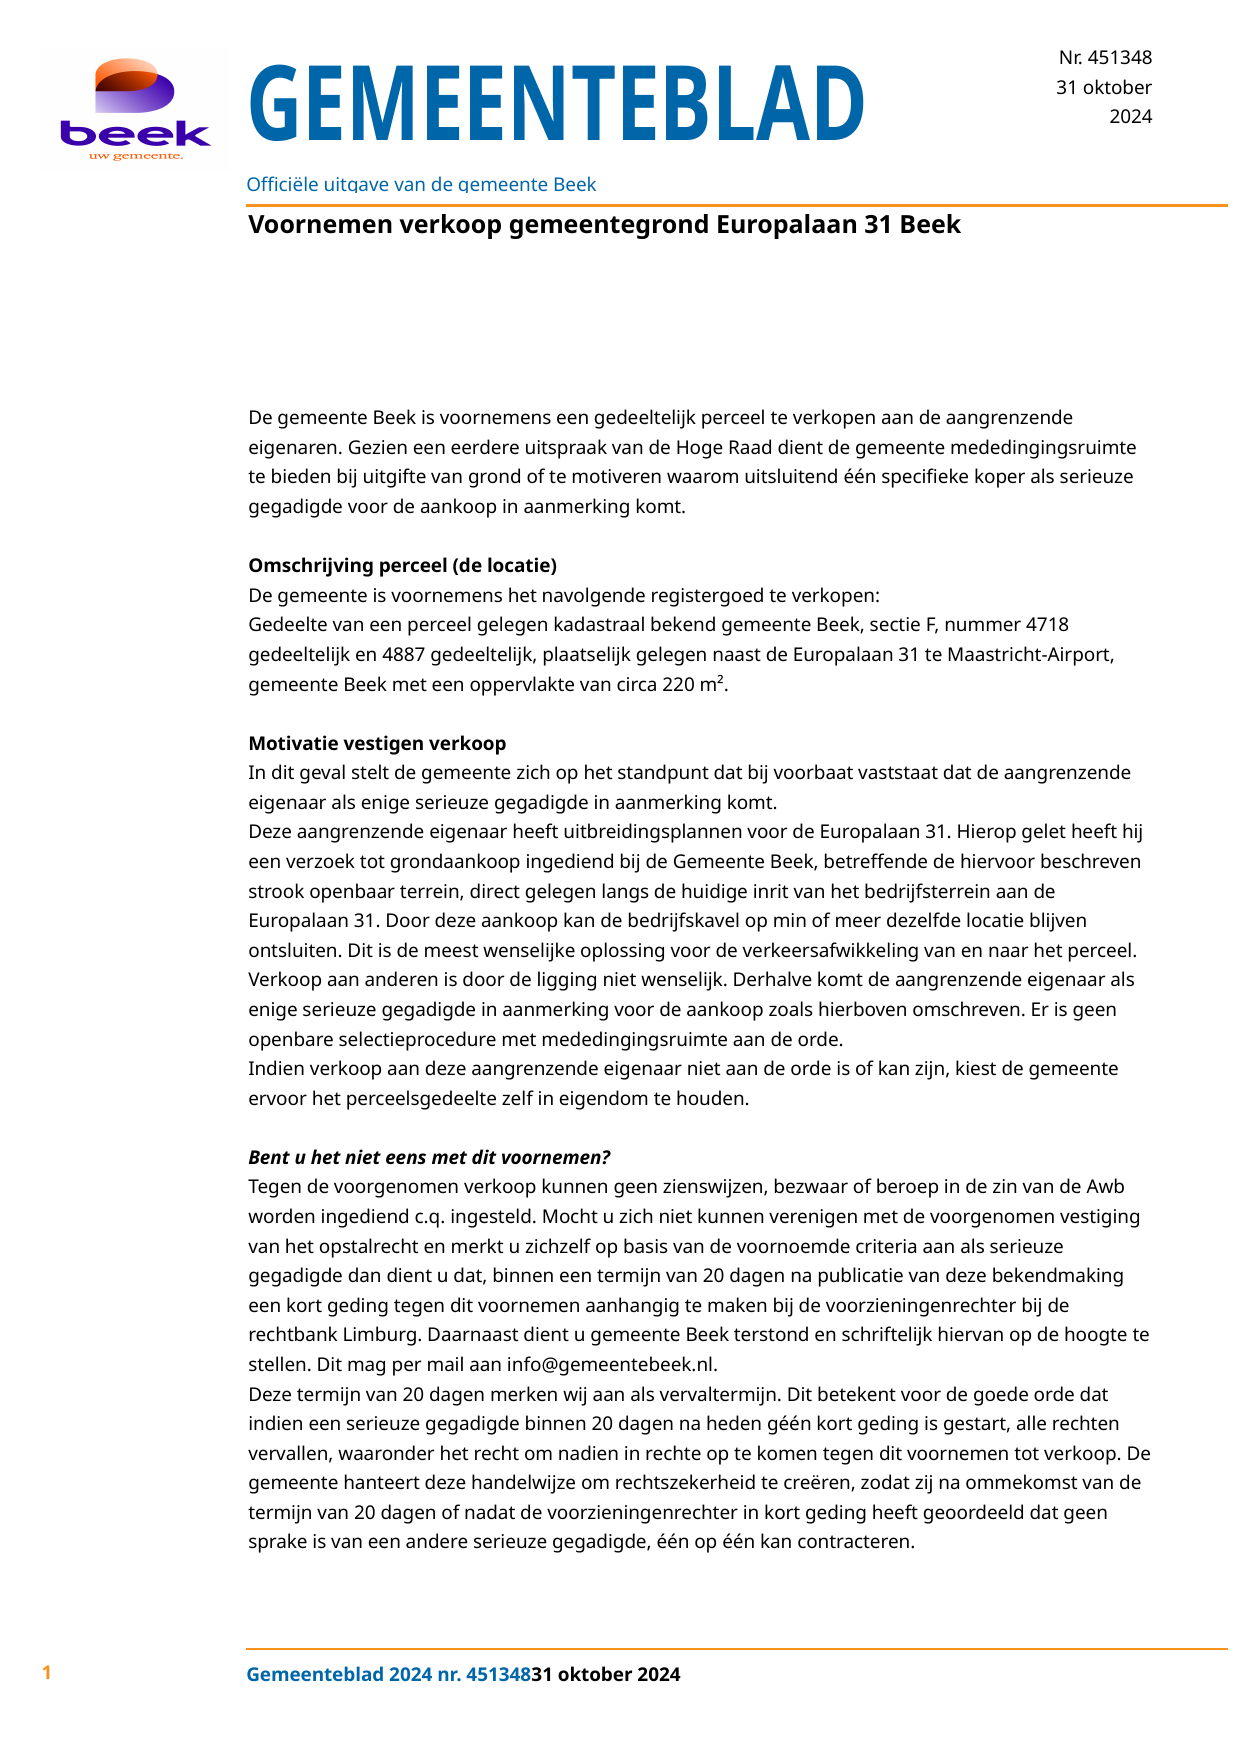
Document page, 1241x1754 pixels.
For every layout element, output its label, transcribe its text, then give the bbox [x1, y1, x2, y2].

text Indien verkoop aan deze aangrenzende eigenaar niet aan de orde is of kan zijn, kiest de gemeente ervoor het perceelsgedeelte zelf in eigendom te houden. [248, 1055, 1152, 1111]
text Deze aangrenzende eigenaar heeft uitbreidingsplannen voor de Europalaan 31. Hierop gelet heeft hij een verzoek tot grondaankoop ingediend bij de Gemeente Beek, betreffende de hiervoor beschreven strook openbaar terrein, direct gelegen langs de huidige inrit van het bedrijfsterrein aan de Europalaan 31. Door deze aankoop kan de bedrijfskavel op min of meer dezelfde locatie blijven ontsluiten. Dit is de meest wenselijke oplossing voor de verkeersafwikkeling van en naar het perceel. Verkoop aan anderen is door de ligging niet wenselijk. Derhalve komt de aangrenzende eigenaar als enige serieuze gegadigde in aanmerking voor de aankoop zoals hierboven omschreven. Er is geen openbare selectieprocedure met mededingingsruimte aan de orde. [248, 819, 1152, 1051]
text De gemeente Beek is voornemens een gedeeltelijk perceel te verkopen aan de aangrenzende eigenaren. Gezien een eerdere uitspraak van de Hoge Raad dient de gemeente mededingingsruimte te bieden bij uitgifte van grond of te motiveren waarom uitsluitend één specifieke koper als serieuze gegadigde voor de aankoop in aanmerking komt. [248, 404, 1152, 519]
picture [41, 47, 231, 172]
text De gemeente is voornemens het navolgende registergoed te verkopen: [248, 582, 1152, 608]
text Motivatie vestigen verkoop [248, 730, 1152, 756]
text Voornemen verkoop gemeentegrond Europalaan 31 Beek [248, 207, 1152, 241]
text In dit geval stelt de gemeente zich op het standpunt dat bij voorbaat vaststaat dat de aangrenzende eigenaar als enige serieuze gegadigde in aanmerking komt. [248, 759, 1152, 815]
text Bent u het niet eens met dit voornemen? [248, 1144, 1152, 1170]
text Gedeelte van een perceel gelegen kadastraal bekend gemeente Beek, sectie F, nummer 4718 gedeeltelijk en 4887 gedeeltelijk, plaatselijk gelegen naast de Europalaan 31 te Maastricht-Airport, gemeente Beek met een oppervlakte van circa 220 m². [248, 612, 1152, 696]
text Tegen de voorgenomen verkoop kunnen geen zienswijzen, bezwaar of beroep in de zin van de Awb worden ingediend c.q. ingesteld. Mocht u zich niet kunnen verenigen met de voorgenomen vestiging van het opstalrecht en merkt u zichzelf op basis van de voornoemde criteria aan als serieuze gegadigde dan dient u dat, binnen een termijn van 20 dagen na publicatie van deze bekendmaking een kort geding tegen dit voornemen aanhangig te maken bij de voorzieningenrechter bij de rechtbank Limburg. Daarnaast dient u gemeente Beek terstond en schriftelijk hiervan op de hoogte te stellen. Dit mag per mail aan info@gemeentebeek.nl. [248, 1174, 1152, 1377]
text Deze termijn van 20 dagen merken wij aan als vervaltermijn. Dit betekent voor de goede orde dat indien een serieuze gegadigde binnen 20 dagen na heden géén kort geding is gestart, alle rechten vervallen, waaronder het recht om nadien in rechte op te komen tegen dit voornemen tot verkoop. De gemeente hanteert deze handelwijze om rechtszekerheid te creëren, zodat zij na ommekomst van de termijn van 20 dagen of nadat de voorzieningenrechter in kort geding heeft geoordeeld dat geen sprake is van een andere serieuze gegadigde, één op één kan contracteren. [248, 1381, 1152, 1554]
text Omschrijving perceel (de locatie) [248, 552, 1152, 578]
